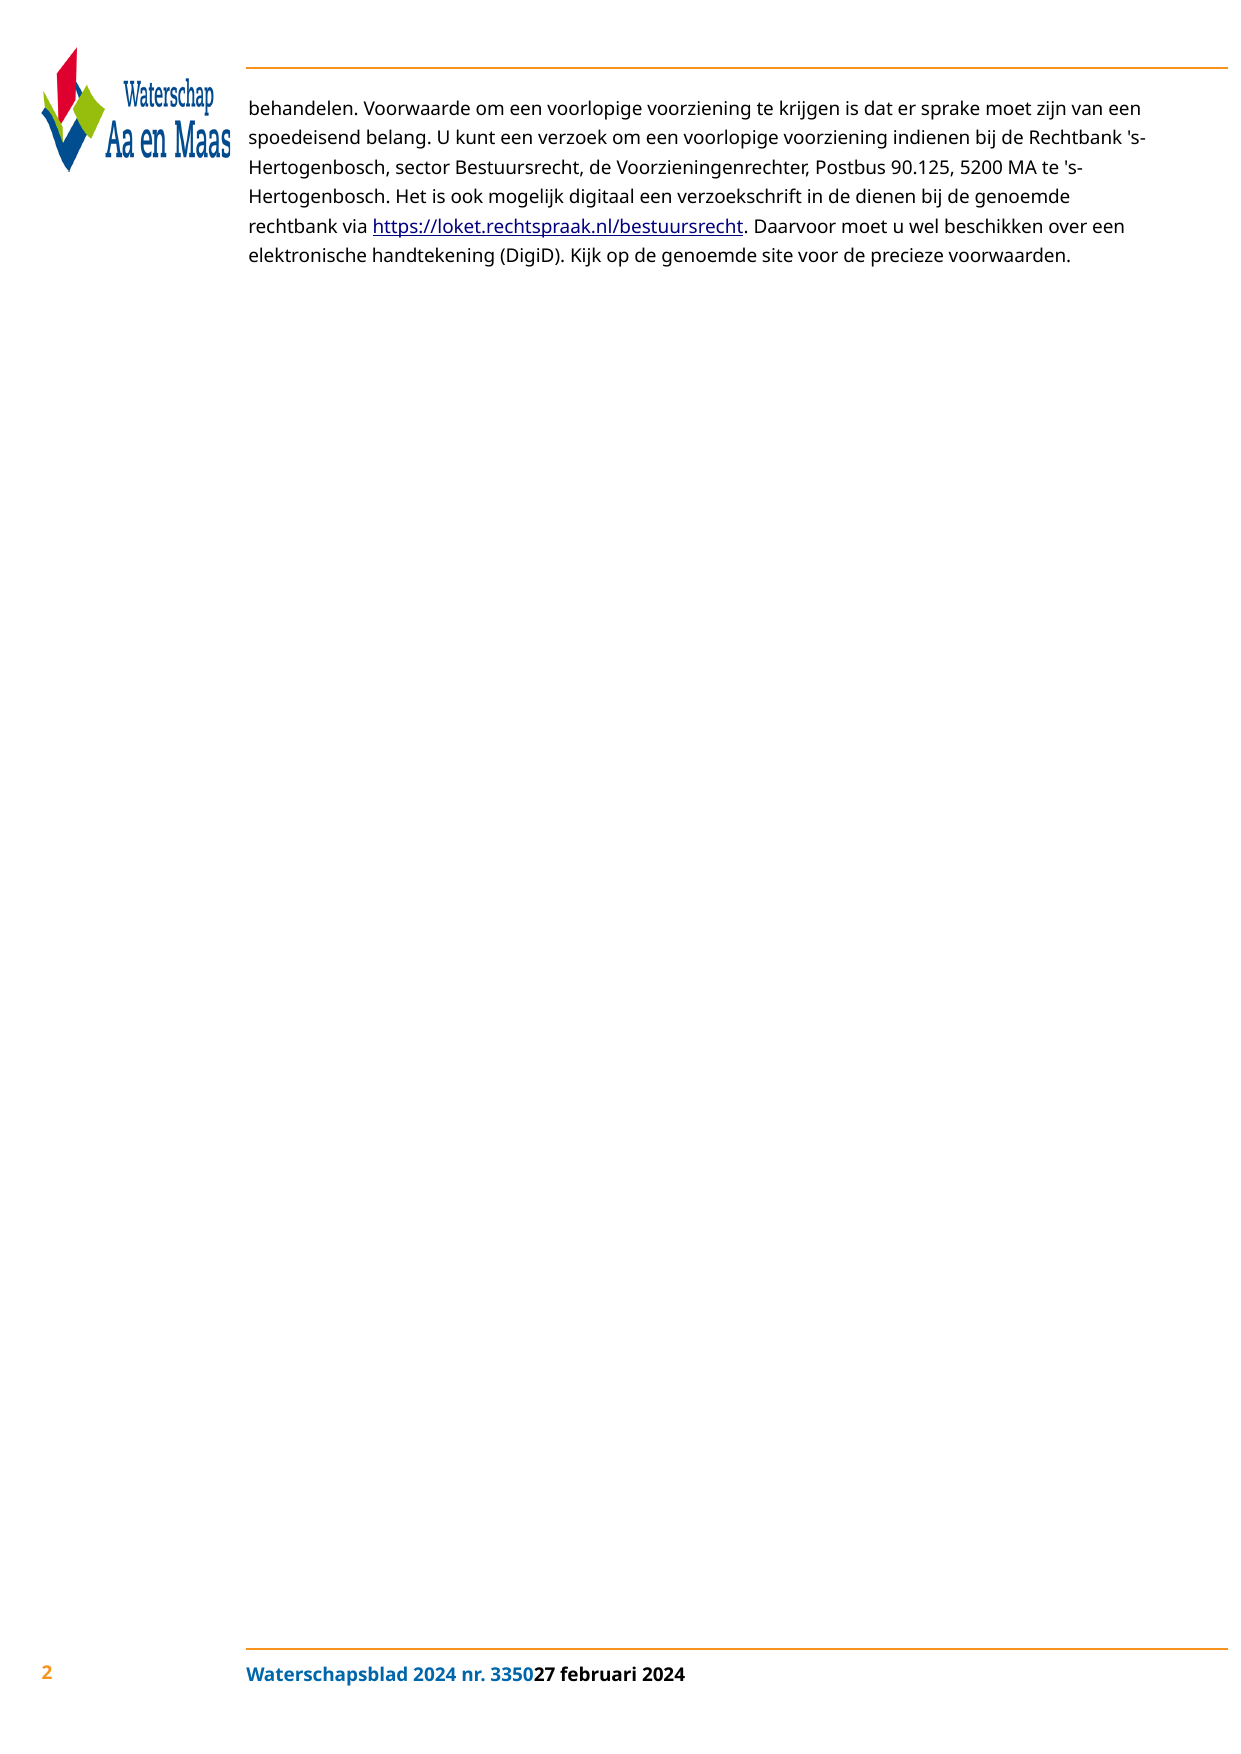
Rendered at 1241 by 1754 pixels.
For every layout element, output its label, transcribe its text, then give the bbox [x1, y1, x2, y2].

picture [41, 47, 231, 172]
text behandelen. Voorwaarde om een voorlopige voorziening te krijgen is dat er sprake moet zijn van een spoedeisend belang. U kunt een verzoek om een voorlopige voorziening indienen bij de Rechtbank 's-Hertogenbosch, sector Bestuursrecht, de Voorzieningenrechter, Postbus 90.125, 5200 MA te 's-Hertogenbosch. Het is ook mogelijk digitaal een verzoekschrift in de dienen bij de genoemde rechtbank via https://loket.rechtspraak.nl/bestuursrecht. Daarvoor moet u wel beschikken over een elektronische handtekening (DigiD). Kijk op de genoemde site voor de precieze voorwaarden. [248, 95, 1152, 268]
